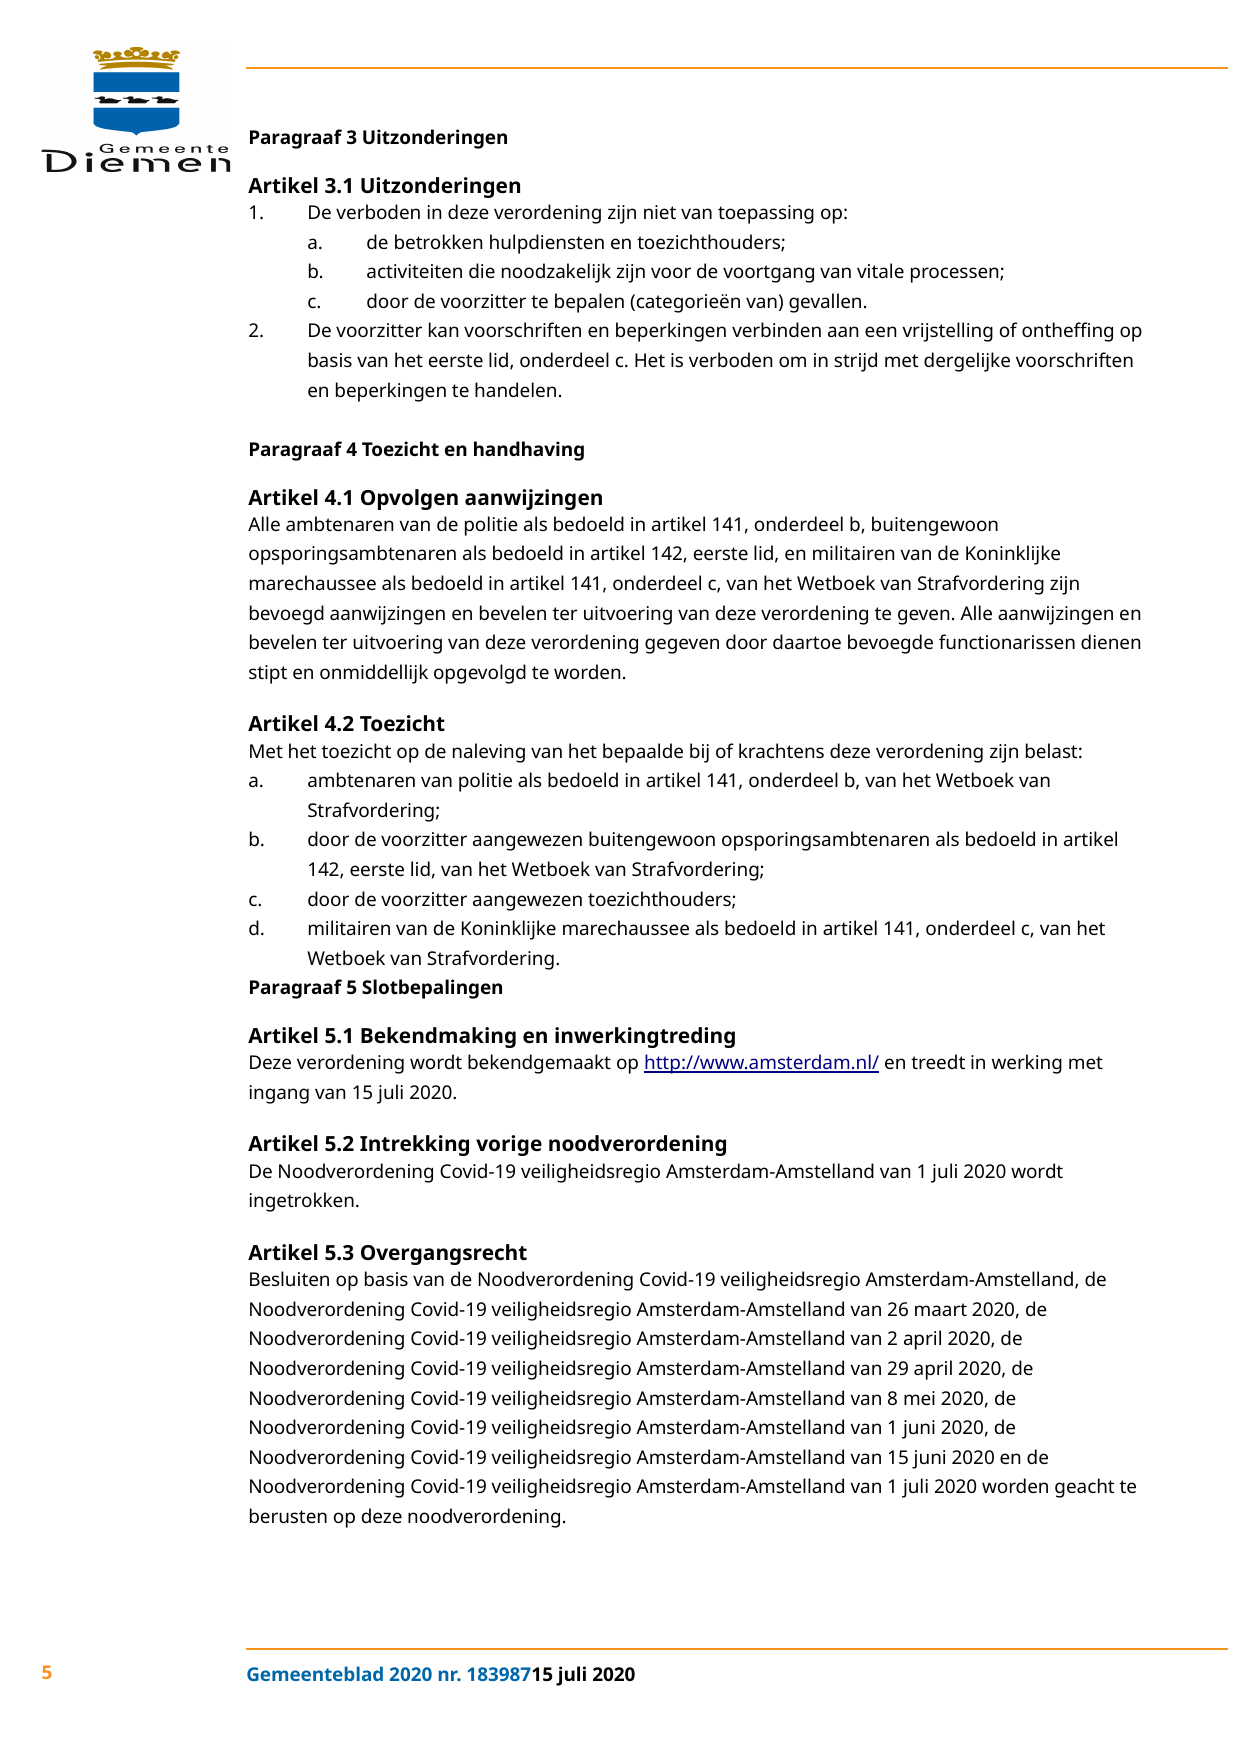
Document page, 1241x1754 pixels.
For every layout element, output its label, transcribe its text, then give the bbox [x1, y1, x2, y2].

text Paragraaf 5 Slotbepalingen [248, 974, 1152, 1000]
text Artikel 4.1 Opvolgen aanwijzingen [248, 483, 1152, 511]
text De Noodverordening Covid-19 veiligheidsregio Amsterdam-Amstelland van 1 juli 2020 wordt ingetrokken. [248, 1158, 1152, 1213]
text Alle ambtenaren van de politie als bedoeld in artikel 141, onderdeel b, buitengewoon opsporingsambtenaren als bedoeld in artikel 142, eerste lid, en militairen van de Koninklijke marechaussee als bedoeld in artikel 141, onderdeel c, van het Wetboek van Strafvordering zijn bevoegd aanwijzingen en bevelen ter uitvoering van deze verordening te geven. Alle aanwijzingen en bevelen ter uitvoering van deze verordening gegeven door daartoe bevoegde functionarissen dienen stipt en onmiddellijk opgevolgd te worden. [248, 511, 1152, 685]
text Artikel 3.1 Uitzonderingen [248, 171, 1152, 199]
list de betrokken hulpdiensten en toezichthouders; [307, 229, 1152, 255]
list activiteiten die noodzakelijk zijn voor de voortgang van vitale processen; [307, 258, 1152, 284]
text Deze verordening wordt bekendgemaakt op http://www.amsterdam.nl/ en treedt in werking met ingang van 15 juli 2020. [248, 1049, 1152, 1105]
list door de voorzitter aangewezen buitengewoon opsporingsambtenaren als bedoeld in artikel 142, eerste lid, van het Wetboek van Strafvordering; [248, 827, 1152, 882]
list door de voorzitter aangewezen toezichthouders; [248, 886, 1152, 911]
text Besluiten op basis van de Noodverordening Covid-19 veiligheidsregio Amsterdam-Amstelland, de Noodverordening Covid-19 veiligheidsregio Amsterdam-Amstelland van 26 maart 2020, de Noodverordening Covid-19 veiligheidsregio Amsterdam-Amstelland van 2 april 2020, de Noodverordening Covid-19 veiligheidsregio Amsterdam-Amstelland van 29 april 2020, de Noodverordening Covid-19 veiligheidsregio Amsterdam-Amstelland van 8 mei 2020, de Noodverordening Covid-19 veiligheidsregio Amsterdam-Amstelland van 1 juni 2020, de Noodverordening Covid-19 veiligheidsregio Amsterdam-Amstelland van 15 juni 2020 en de Noodverordening Covid-19 veiligheidsregio Amsterdam-Amstelland van 1 juli 2020 worden geacht te berusten op deze noodverordening. [248, 1266, 1152, 1529]
text Artikel 5.1 Bekendmaking en inwerkingtreding [248, 1021, 1152, 1049]
list De voorzitter kan voorschriften en beperkingen verbinden aan een vrijstelling of ontheffing op basis van het eerste lid, onderdeel c. Het is verboden om in strijd met dergelijke voorschriften en beperkingen te handelen. [248, 318, 1152, 403]
picture [41, 47, 231, 172]
list De verboden in deze verordening zijn niet van toepassing op: [248, 199, 1152, 225]
text Artikel 5.3 Overgangsrecht [248, 1238, 1152, 1266]
text Paragraaf 3 Uitzonderingen [248, 124, 1152, 150]
text Paragraaf 4 Toezicht en handhaving [248, 436, 1152, 462]
text Met het toezicht op de naleving van het bepaalde bij of krachtens deze verordening zijn belast: [248, 738, 1152, 763]
list door de voorzitter te bepalen (categorieën van) gevallen. [307, 288, 1152, 314]
text Artikel 4.2 Toezicht [248, 709, 1152, 738]
text Artikel 5.2 Intrekking vorige noodverordening [248, 1129, 1152, 1158]
list militairen van de Koninklijke marechaussee als bedoeld in artikel 141, onderdeel c, van het Wetboek van Strafvordering. [248, 915, 1152, 971]
list ambtenaren van politie als bedoeld in artikel 141, onderdeel b, van het Wetboek van Strafvordering; [248, 767, 1152, 823]
